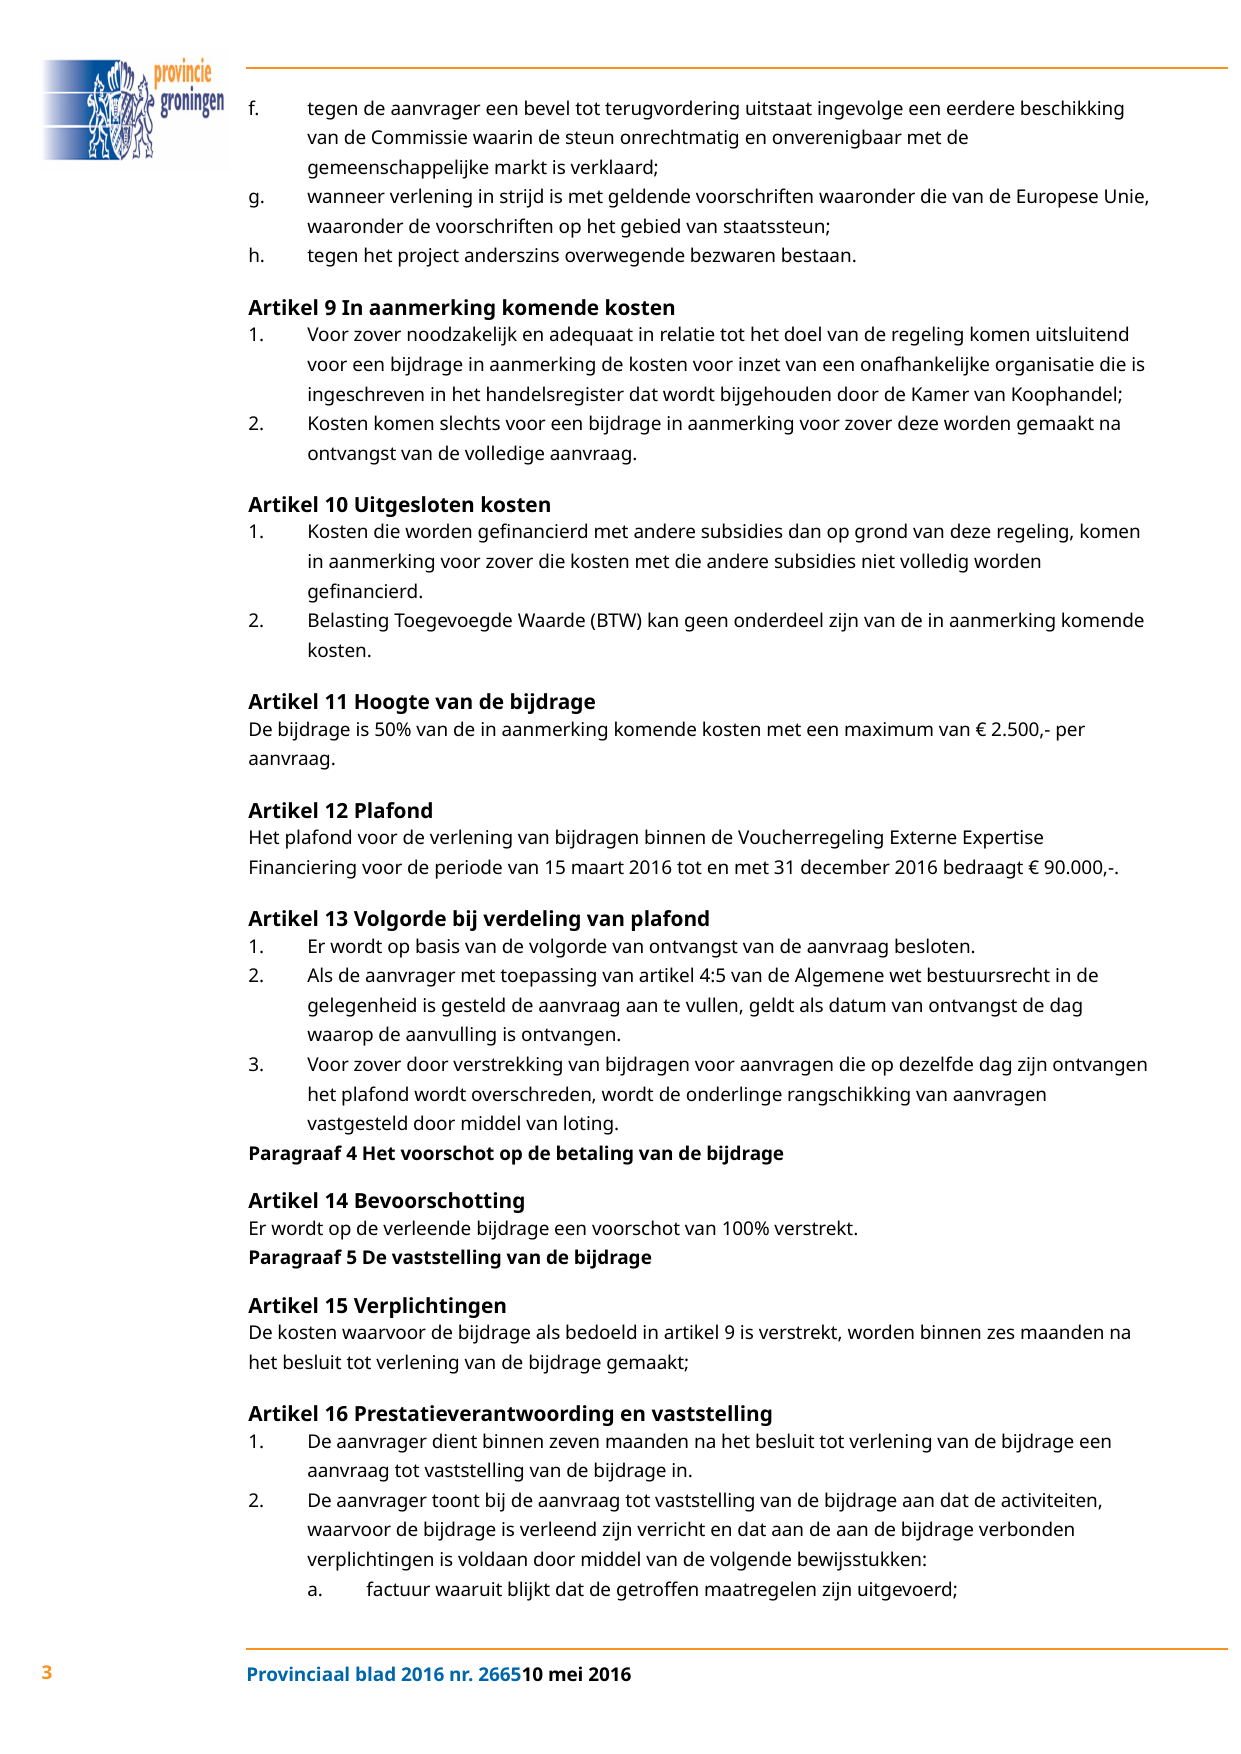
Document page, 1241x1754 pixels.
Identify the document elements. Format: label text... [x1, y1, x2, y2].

text Paragraaf 5 De vaststelling van de bijdrage [248, 1244, 1152, 1270]
list Als de aanvrager met toepassing van artikel 4:5 van de Algemene wet bestuursrecht in de gelegenheid is gesteld de aanvraag aan te vullen, geldt als datum van ontvangst de dag waarop de aanvulling is ontvangen. [248, 962, 1152, 1047]
list De aanvrager toont bij de aanvraag tot vaststelling van de bijdrage aan dat de activiteiten, waarvoor de bijdrage is verleend zijn verricht en dat aan de aan de bijdrage verbonden verplichtingen is voldaan door middel van de volgende bewijsstukken: [248, 1487, 1152, 1572]
text Artikel 13 Volgorde bij verdeling van plafond [248, 904, 1152, 933]
list tegen de aanvrager een bevel tot terugvordering uitstaat ingevolge een eerdere beschikking van de Commissie waarin de steun onrechtmatig en onverenigbaar met de gemeenschappelijke markt is verklaard; [248, 95, 1152, 180]
text Artikel 16 Prestatieverantwoording en vaststelling [248, 1399, 1152, 1428]
text De bijdrage is 50% van de in aanmerking komende kosten met een maximum van € 2.500,- per aanvraag. [248, 716, 1152, 771]
text Artikel 10 Uitgesloten kosten [248, 490, 1152, 519]
list Kosten komen slechts voor een bijdrage in aanmerking voor zover deze worden gemaakt na ontvangst van de volledige aanvraag. [248, 410, 1152, 466]
text Paragraaf 4 Het voorschot op de betaling van de bijdrage [248, 1140, 1152, 1166]
list factuur waaruit blijkt dat de getroffen maatregelen zijn uitgevoerd; [307, 1576, 1152, 1602]
list wanneer verlening in strijd is met geldende voorschriften waaronder die van de Europese Unie, waaronder de voorschriften op het gebied van staatssteun; [248, 183, 1152, 239]
list Voor zover door verstrekking van bijdragen voor aanvragen die op dezelfde dag zijn ontvangen het plafond wordt overschreden, wordt de onderlinge rangschikking van aanvragen vastgesteld door middel van loting. [248, 1051, 1152, 1136]
list De aanvrager dient binnen zeven maanden na het besluit tot verlening van de bijdrage een aanvraag tot vaststelling van de bijdrage in. [248, 1428, 1152, 1483]
text Er wordt op de verleende bijdrage een voorschot van 100% verstrekt. [248, 1215, 1152, 1241]
picture [41, 47, 231, 172]
text Het plafond voor de verlening van bijdragen binnen de Voucherregeling Externe Expertise Financiering voor de periode van 15 maart 2016 tot en met 31 december 2016 bedraagt € 90.000,-. [248, 824, 1152, 880]
list Er wordt op basis van de volgorde van ontvangst van de aanvraag besloten. [248, 933, 1152, 958]
text De kosten waarvoor de bijdrage als bedoeld in artikel 9 is verstrekt, worden binnen zes maanden na het besluit tot verlening van de bijdrage gemaakt; [248, 1319, 1152, 1375]
list tegen het project anderszins overwegende bezwaren bestaan. [248, 243, 1152, 268]
text Artikel 9 In aanmerking komende kosten [248, 293, 1152, 322]
text Artikel 15 Verplichtingen [248, 1291, 1152, 1319]
list Kosten die worden gefinancierd met andere subsidies dan op grond van deze regeling, komen in aanmerking voor zover die kosten met die andere subsidies niet volledig worden gefinancierd. [248, 519, 1152, 604]
text Artikel 12 Plafond [248, 796, 1152, 824]
list Belasting Toegevoegde Waarde (BTW) kan geen onderdeel zijn van de in aanmerking komende kosten. [248, 607, 1152, 663]
list Voor zover noodzakelijk en adequaat in relatie tot het doel van de regeling komen uitsluitend voor een bijdrage in aanmerking de kosten voor inzet van een onafhankelijke organisatie die is ingeschreven in het handelsregister dat wordt bijgehouden door de Kamer van Koophandel; [248, 322, 1152, 406]
text Artikel 14 Bevoorschotting [248, 1186, 1152, 1215]
text Artikel 11 Hoogte van de bijdrage [248, 687, 1152, 716]
